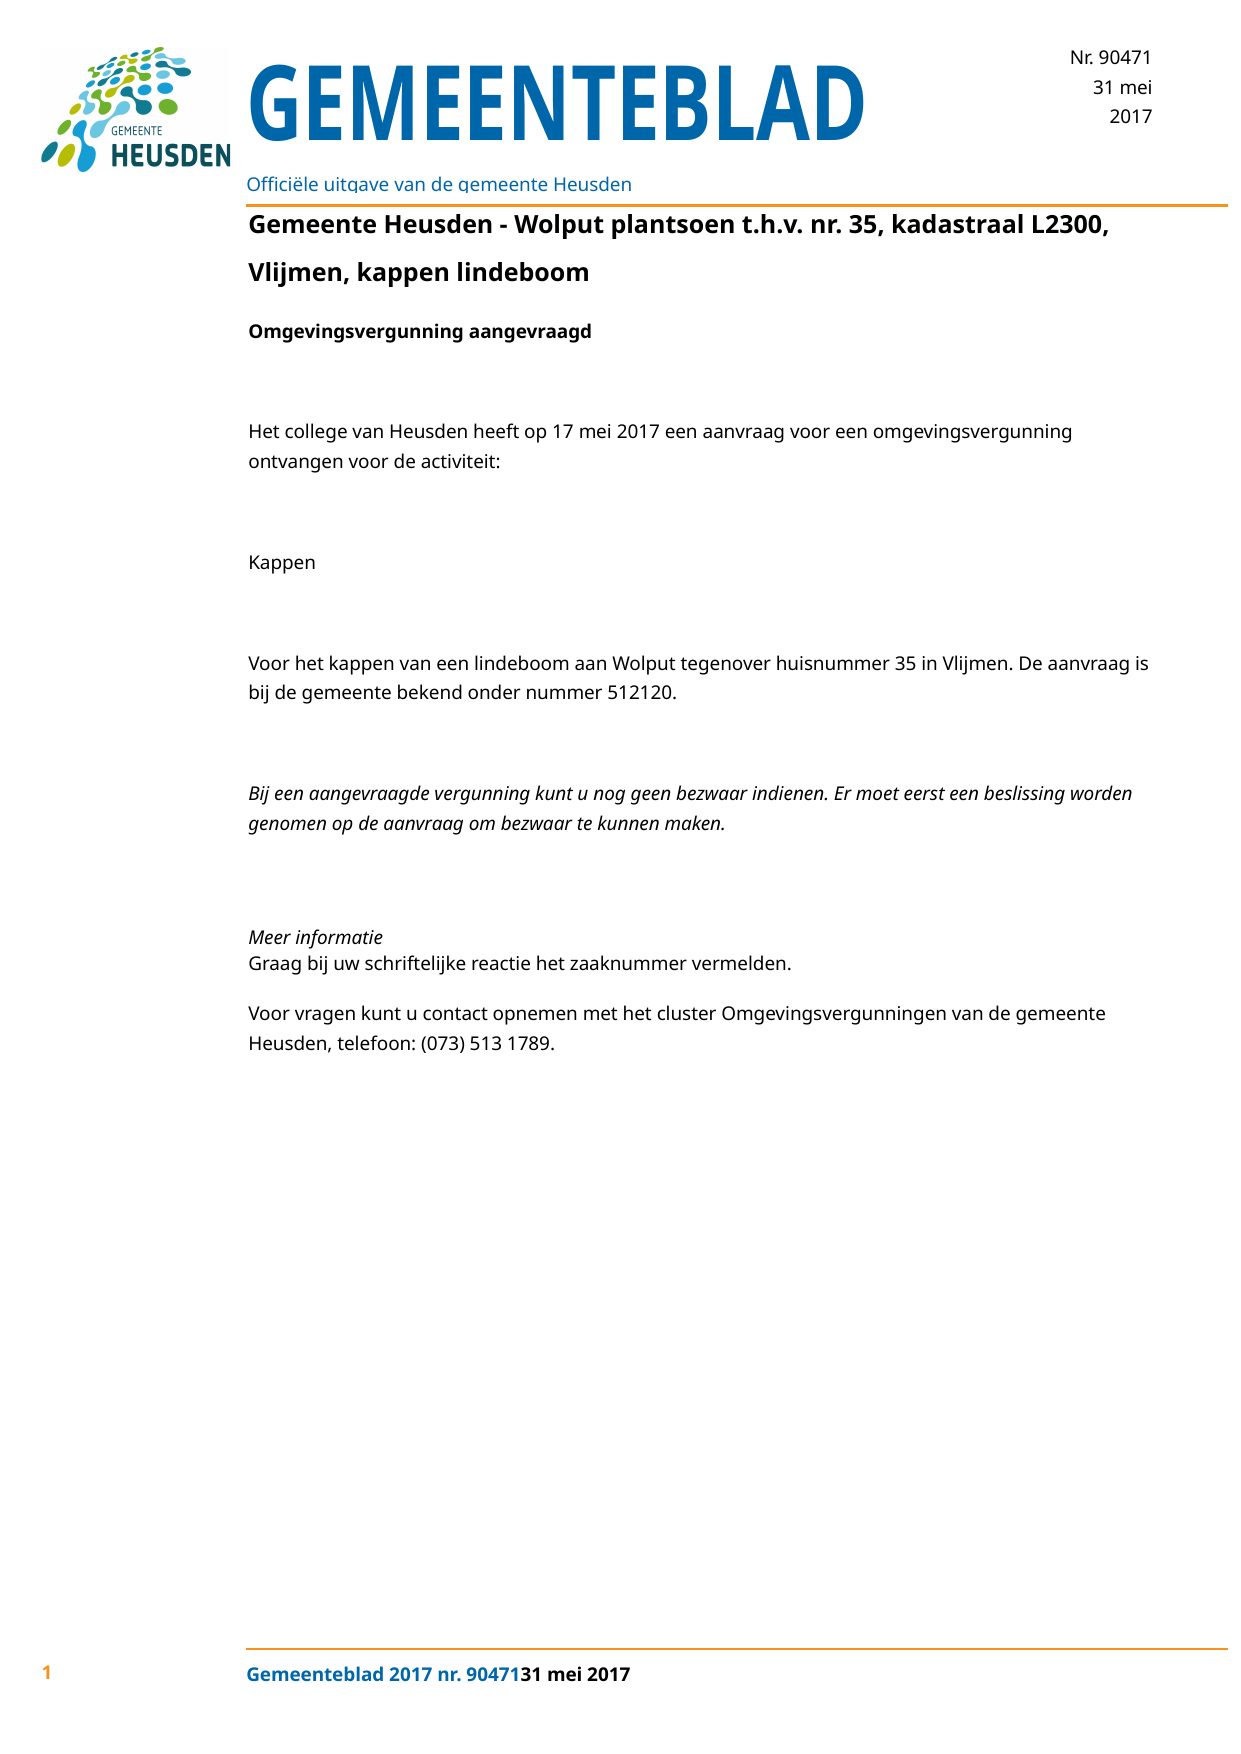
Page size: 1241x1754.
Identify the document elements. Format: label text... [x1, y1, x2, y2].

text Graag bij uw schriftelijke reactie het zaaknummer vermelden. [248, 950, 1152, 976]
text Het college van Heusden heeft op 17 mei 2017 een aanvraag voor een omgevingsvergunning ontvangen voor de activiteit: [248, 419, 1152, 474]
text Voor het kappen van een lindeboom aan Wolput tegenover huisnummer 35 in Vlijmen. De aanvraag is bij de gemeente bekend onder nummer 512120. [248, 650, 1152, 705]
text Meer informatie [248, 924, 1152, 950]
text Voor vragen kunt u contact opnemen met het cluster Omgevingsvergunningen van de gemeente Heusden, telefoon: (073) 513 1789. [248, 1001, 1152, 1056]
picture [41, 47, 231, 172]
text Omgevingsvergunning aangevraagd [248, 318, 1152, 344]
text Kappen [248, 549, 1152, 575]
text Gemeente Heusden - Wolput plantsoen t.h.v. nr. 35, kadastraal L2300, Vlijmen, kappen lindeboom [248, 207, 1152, 288]
text Bij een aangevraagde vergunning kunt u nog geen bezwaar indienen. Er moet eerst een beslissing worden genomen op de aanvraag om bezwaar te kunnen maken. [248, 780, 1152, 836]
